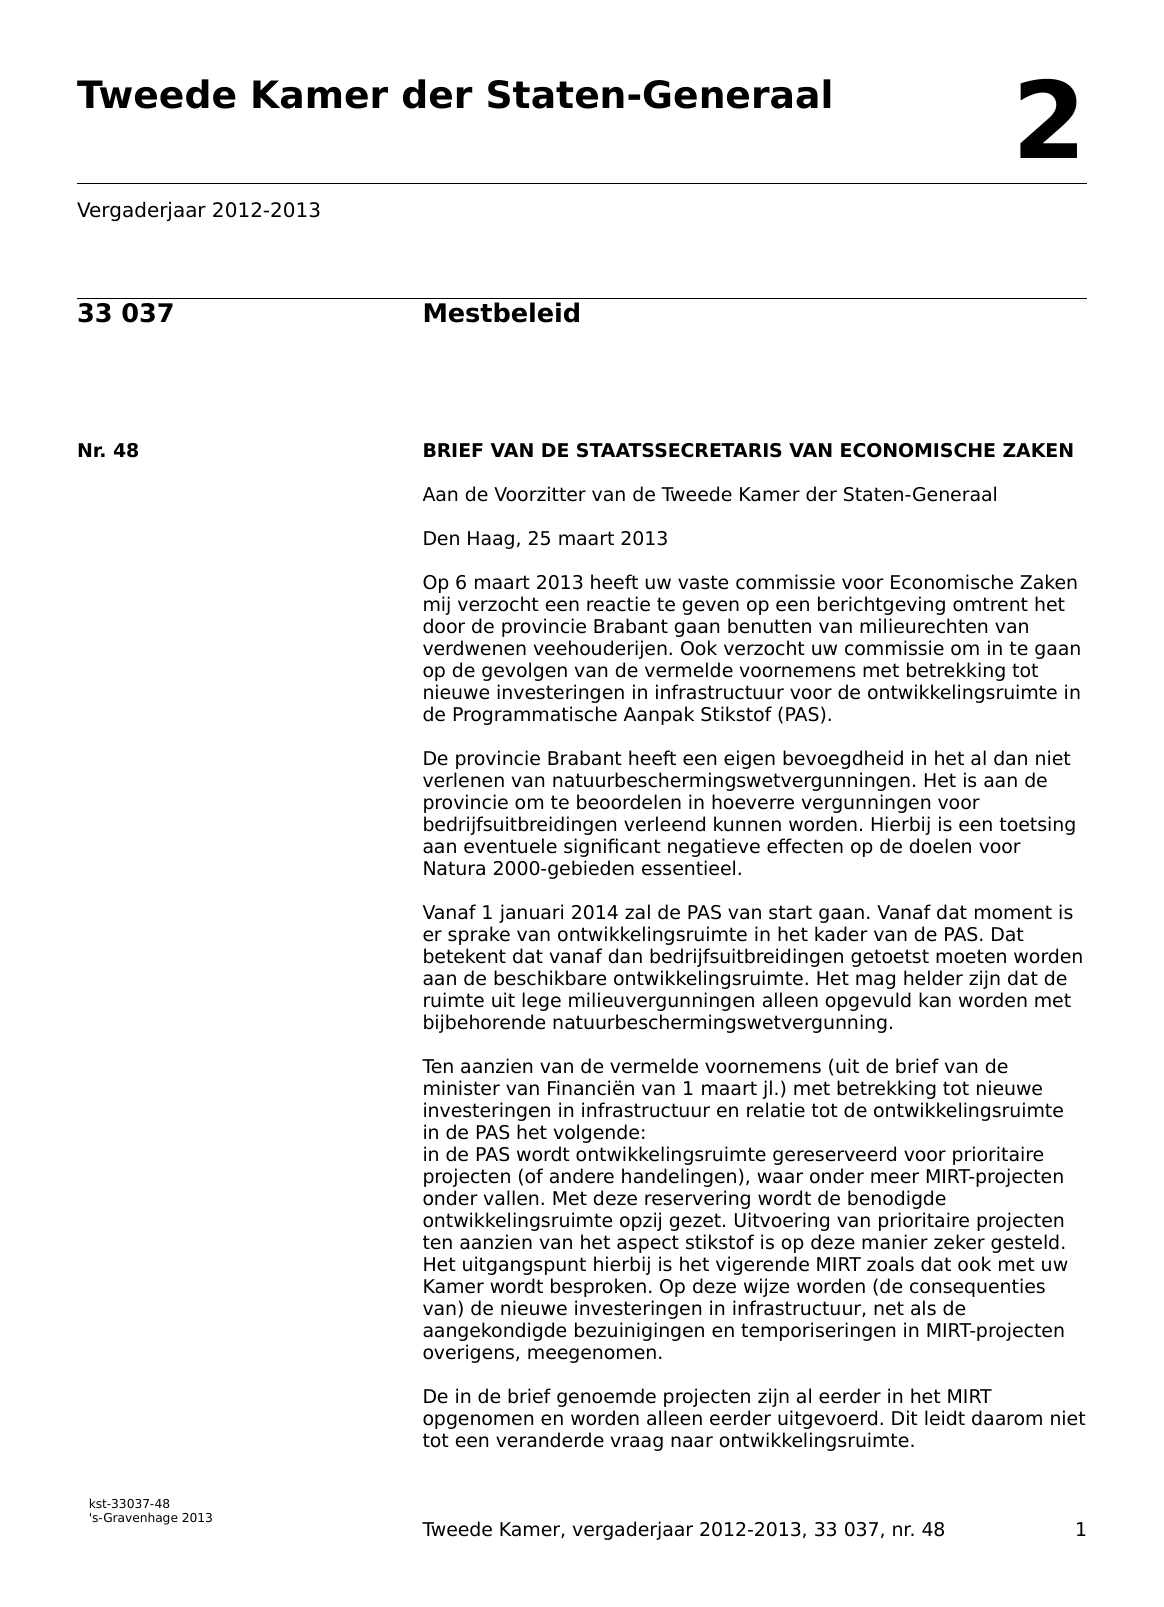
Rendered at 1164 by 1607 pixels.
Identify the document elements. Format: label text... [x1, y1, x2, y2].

text De provincie Brabant heeft een eigen bevoegdheid in het al dan niet verlenen van natuurbeschermingswetvergunningen. Het is aan de provincie om te beoordelen in hoeverre vergunningen voor bedrijfsuitbreidingen verleend kunnen worden. Hierbij is een toetsing aan eventuele significant negatieve effecten op de doelen voor Natura 2000-gebieden essentieel. [422, 748, 1087, 880]
text 's-Gravenhage 2013 [88, 1511, 323, 1525]
text De in de brief genoemde projecten zijn al eerder in het MIRT opgenomen en worden alleen eerder uitgevoerd. Dit leidt daarom niet tot een veranderde vraag naar ontwikkelingsruimte. [422, 1386, 1087, 1452]
table_header Tweede Kamer der Staten-Generaal [77, 59, 886, 183]
text kst-33037-48 [88, 1497, 323, 1511]
subtitle Nr. 48 BRIEF VAN DE STAATSSECRETARIS VAN ECONOMISCHE ZAKEN [77, 440, 1087, 462]
table_header 2 [886, 59, 1087, 183]
text Den Haag, 25 maart 2013 [422, 528, 1087, 550]
text Ten aanzien van de vermelde voornemens (uit de brief van de minister van Financiën van 1 maart jl.) met betrekking tot nieuwe investeringen in infrastructuur en relatie tot de ontwikkelingsruimte in de PAS het volgende: [422, 1056, 1087, 1144]
subtitle 33 037 Mestbeleid [77, 299, 1087, 329]
text in de PAS wordt ontwikkelingsruimte gereserveerd voor prioritaire projecten (of andere handelingen), waar onder meer MIRT-projecten onder vallen. Met deze reservering wordt de benodigde ontwikkelingsruimte opzij gezet. Uitvoering van prioritaire projecten ten aanzien van het aspect stikstof is op deze manier zeker gesteld. Het uitgangspunt hierbij is het vigerende MIRT zoals dat ook met uw Kamer wordt besproken. Op deze wijze worden (de consequenties van) de nieuwe investeringen in infrastructuur, net als de aangekondigde bezuinigingen en temporiseringen in MIRT-projecten overigens, meegenomen. [422, 1144, 1087, 1364]
text Aan de Voorzitter van de Tweede Kamer der Staten-Generaal [422, 484, 1087, 506]
text Vanaf 1 januari 2014 zal de PAS van start gaan. Vanaf dat moment is er sprake van ontwikkelingsruimte in het kader van de PAS. Dat betekent dat vanaf dan bedrijfsuitbreidingen getoetst moeten worden aan de beschikbare ontwikkelingsruimte. Het mag helder zijn dat de ruimte uit lege milieuvergunningen alleen opgevuld kan worden met bijbehorende natuurbeschermingswetvergunning. [422, 902, 1087, 1034]
text Op 6 maart 2013 heeft uw vaste commissie voor Economische Zaken mij verzocht een reactie te geven op een berichtgeving omtrent het door de provincie Brabant gaan benutten van milieurechten van verdwenen veehouderijen. Ook verzocht uw commissie om in te gaan op de gevolgen van de vermelde voornemens met betrekking tot nieuwe investeringen in infrastructuur voor de ontwikkelingsruimte in de Programmatische Aanpak Stikstof (PAS). [422, 572, 1087, 726]
table_cell Vergaderjaar 2012-2013 [77, 184, 1087, 298]
